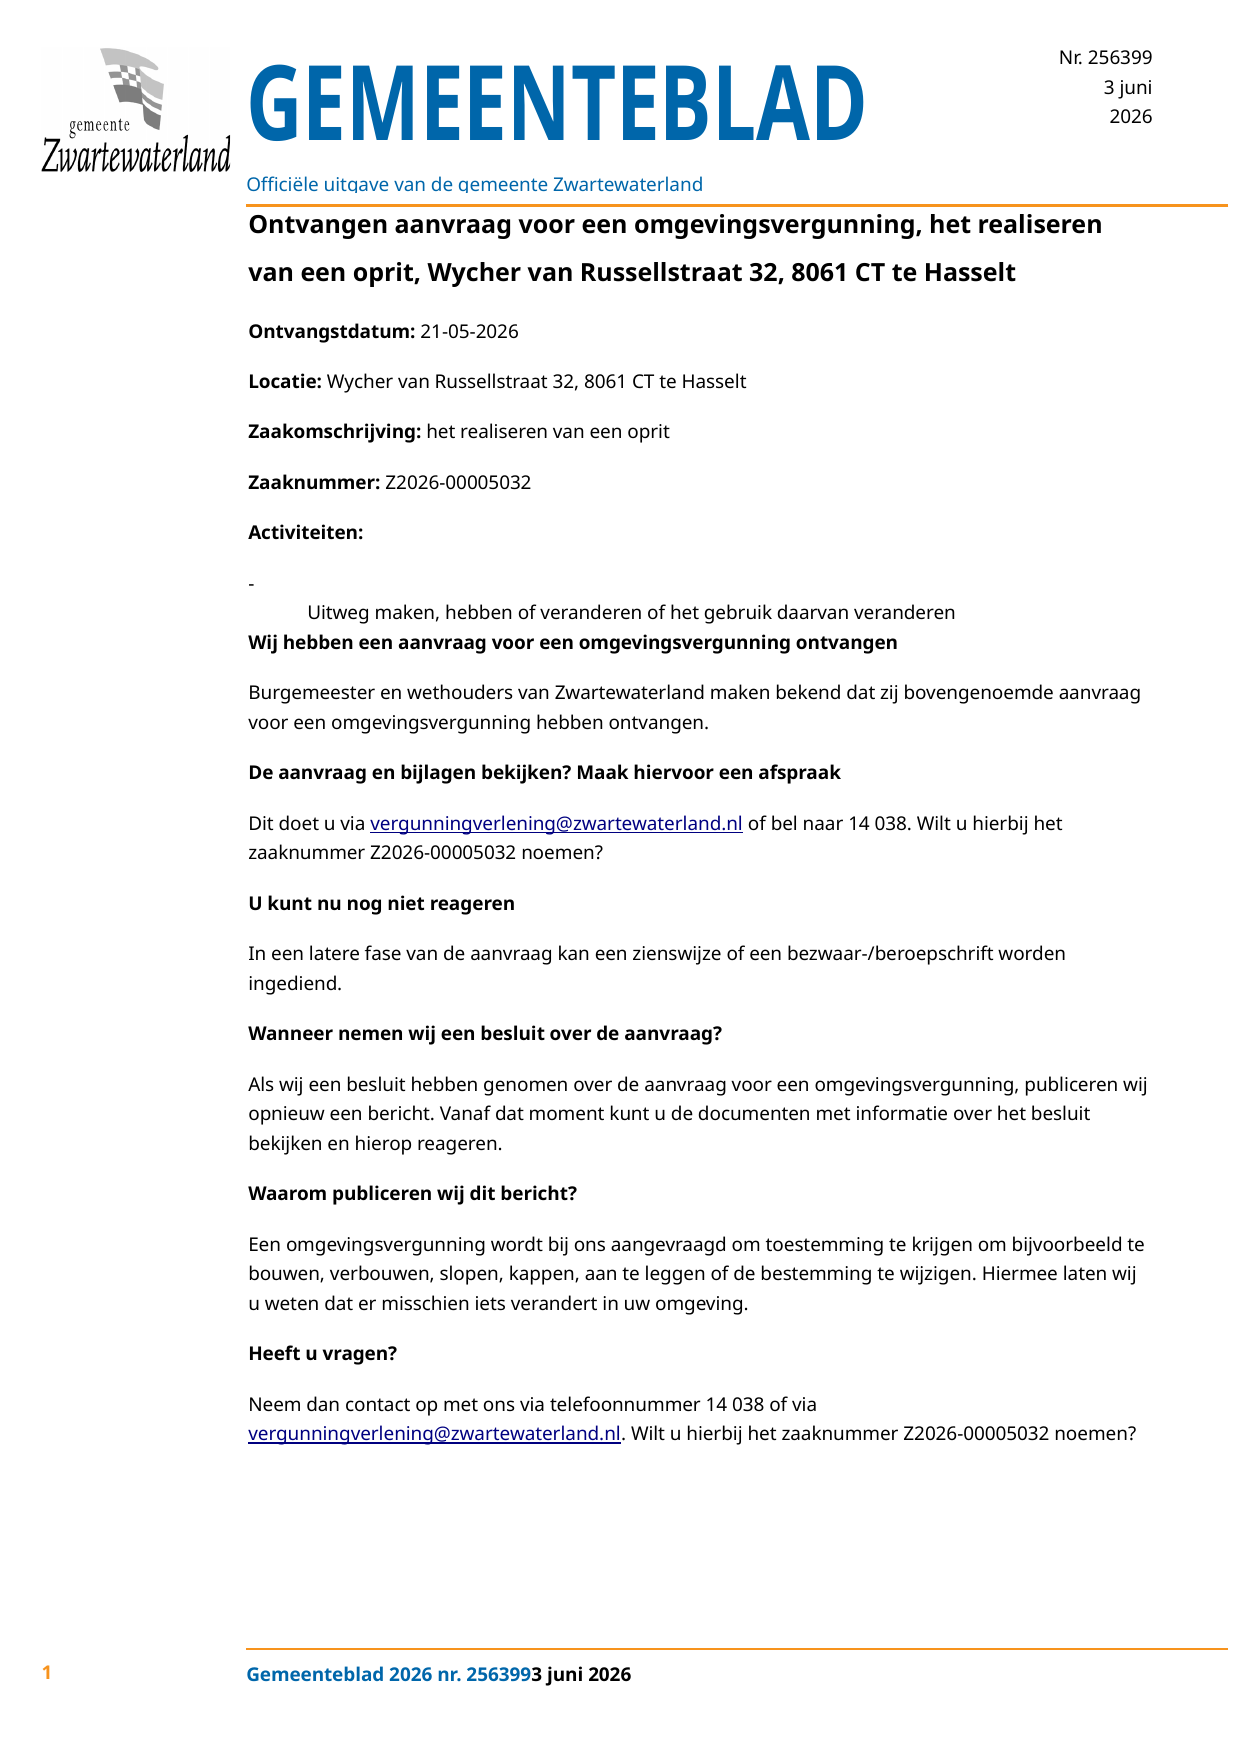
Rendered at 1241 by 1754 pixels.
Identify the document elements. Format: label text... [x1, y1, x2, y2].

list Uitweg maken, hebben of veranderen of het gebruik daarvan veranderen [248, 599, 1152, 625]
text Activiteiten: [248, 519, 1152, 545]
text Zaakomschrijving: het realiseren van een oprit [248, 419, 1152, 444]
text Wij hebben een aanvraag voor een omgevingsvergunning ontvangen [248, 629, 1152, 655]
text U kunt nu nog niet reageren [248, 890, 1152, 916]
text Wanneer nemen wij een besluit over de aanvraag? [248, 1020, 1152, 1046]
text Locatie: Wycher van Russellstraat 32, 8061 CT te Hasselt [248, 368, 1152, 394]
text In een latere fase van de aanvraag kan een zienswijze of een bezwaar-/beroepschrift worden ingediend. [248, 940, 1152, 996]
text Zaaknummer: Z2026-00005032 [248, 469, 1152, 495]
text Een omgevingsvergunning wordt bij ons aangevraagd om toestemming te krijgen om bijvoorbeeld te bouwen, verbouwen, slopen, kappen, aan te leggen of de bestemming te wijzigen. Hiermee laten wij u weten dat er misschien iets verandert in uw omgeving. [248, 1231, 1152, 1316]
text Als wij een besluit hebben genomen over de aanvraag voor een omgevingsvergunning, publiceren wij opnieuw een bericht. Vanaf dat moment kunt u de documenten met informatie over het besluit bekijken en hierop reageren. [248, 1071, 1152, 1156]
text Ontvangen aanvraag voor een omgevingsvergunning, het realiseren van een oprit, Wycher van Russellstraat 32, 8061 CT te Hasselt [248, 207, 1152, 288]
text Heeft u vragen? [248, 1340, 1152, 1366]
text Ontvangstdatum: 21-05-2026 [248, 318, 1152, 344]
picture [41, 47, 231, 172]
text De aanvraag en bijlagen bekijken? Maak hiervoor een afspraak [248, 759, 1152, 785]
text Burgemeester en wethouders van Zwartewaterland maken bekend dat zij bovengenoemde aanvraag voor een omgevingsvergunning hebben ontvangen. [248, 679, 1152, 735]
text Neem dan contact op met ons via telefoonnummer 14 038 of via vergunningverlening@zwartewaterland.nl. Wilt u hierbij het zaaknummer Z2026-00005032 noemen? [248, 1391, 1152, 1446]
text Waarom publiceren wij dit bericht? [248, 1180, 1152, 1206]
text Dit doet u via vergunningverlening@zwartewaterland.nl of bel naar 14 038. Wilt u hierbij het zaaknummer Z2026-00005032 noemen? [248, 810, 1152, 865]
